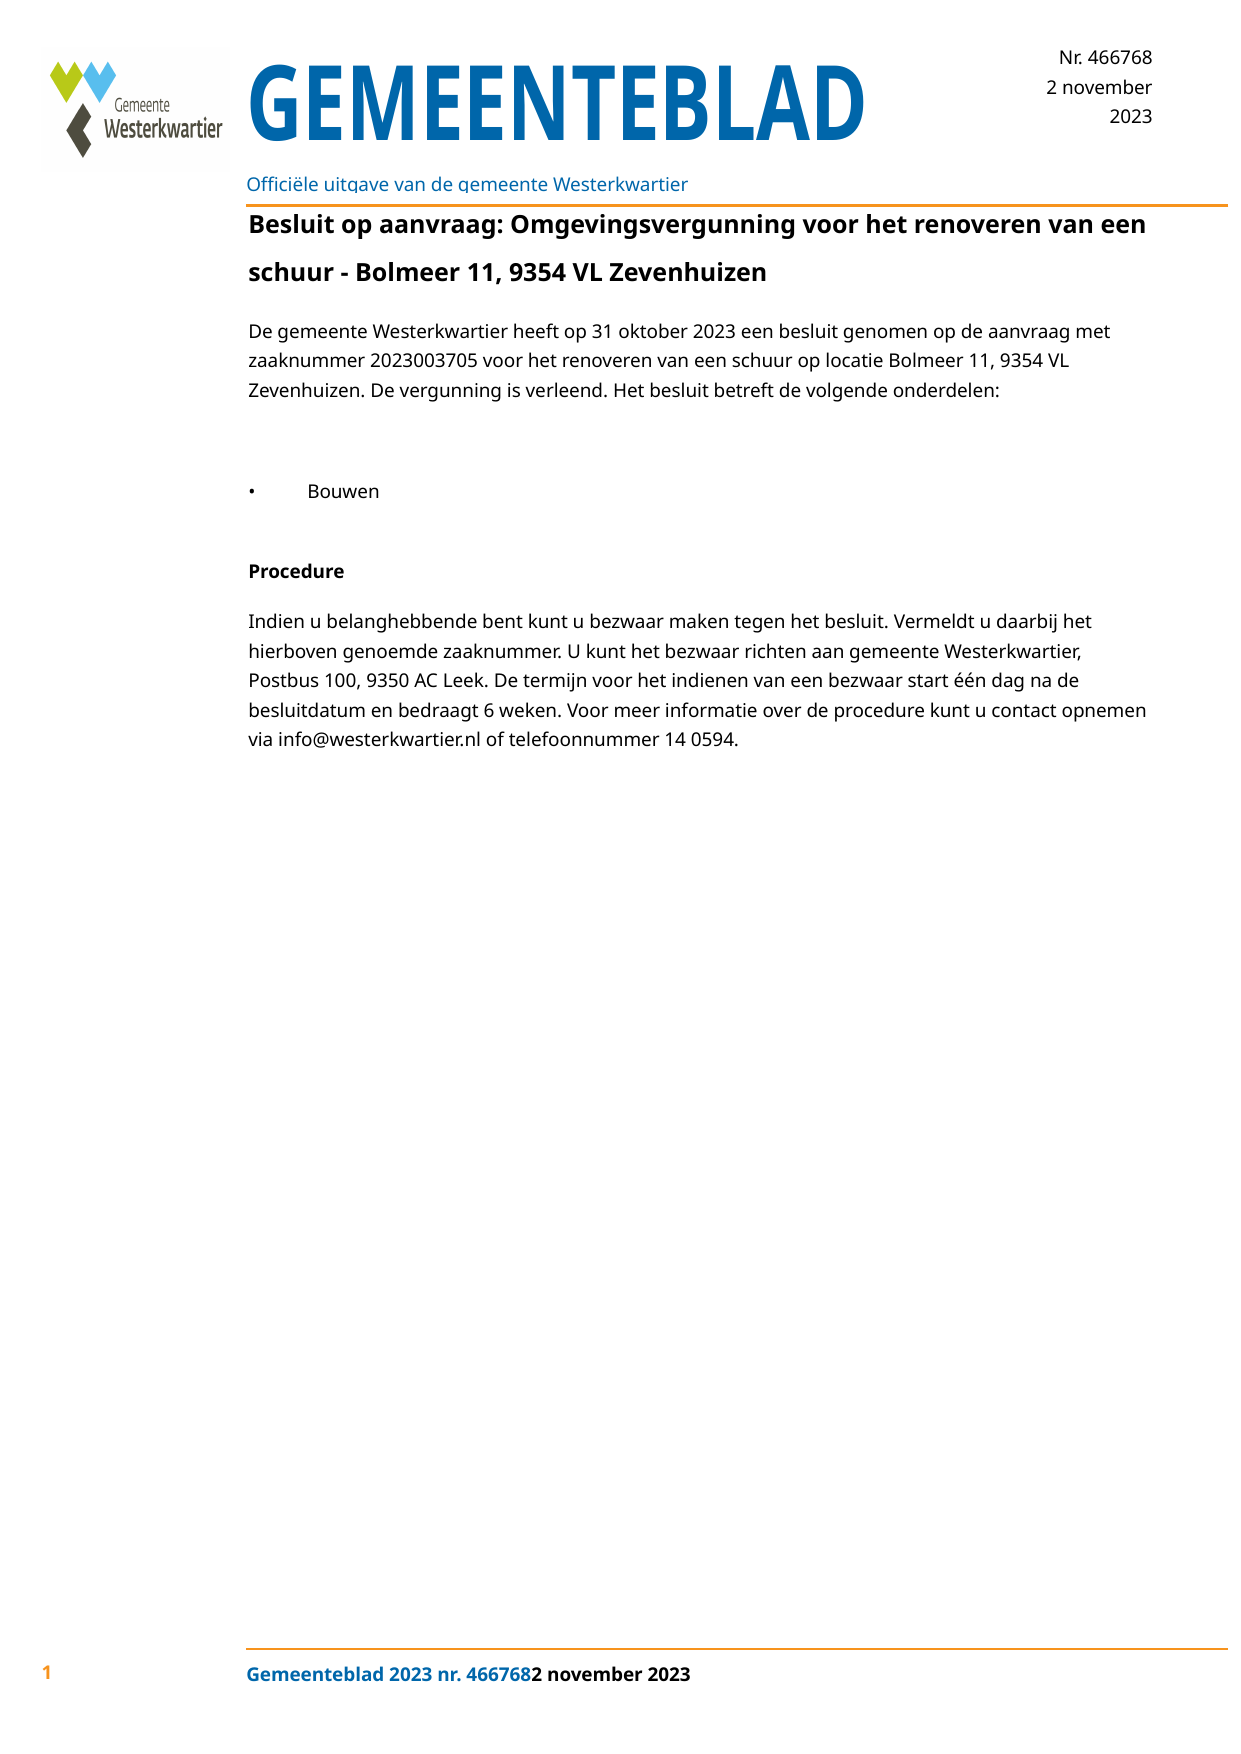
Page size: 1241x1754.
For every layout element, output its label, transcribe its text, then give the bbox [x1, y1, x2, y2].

text Besluit op aanvraag: Omgevingsvergunning voor het renoveren van een schuur - Bolmeer 11, 9354 VL Zevenhuizen [248, 207, 1152, 288]
picture [41, 47, 231, 172]
text De gemeente Westerkwartier heeft op 31 oktober 2023 een besluit genomen op de aanvraag met zaaknummer 2023003705 voor het renoveren van een schuur op locatie Bolmeer 11, 9354 VL Zevenhuizen. De vergunning is verleend. Het besluit betreft de volgende onderdelen: [248, 318, 1152, 403]
text Indien u belanghebbende bent kunt u bezwaar maken tegen het besluit. Vermeldt u daarbij het hierboven genoemde zaaknummer. U kunt het bezwaar richten aan gemeente Westerkwartier, Postbus 100, 9350 AC Leek. De termijn voor het indienen van een bezwaar start één dag na de besluitdatum en bedraagt 6 weken. Voor meer informatie over de procedure kunt u contact opnemen via info@westerkwartier.nl of telefoonnummer 14 0594. [248, 608, 1152, 752]
text Procedure [248, 558, 1152, 584]
list Bouwen [248, 478, 1152, 504]
